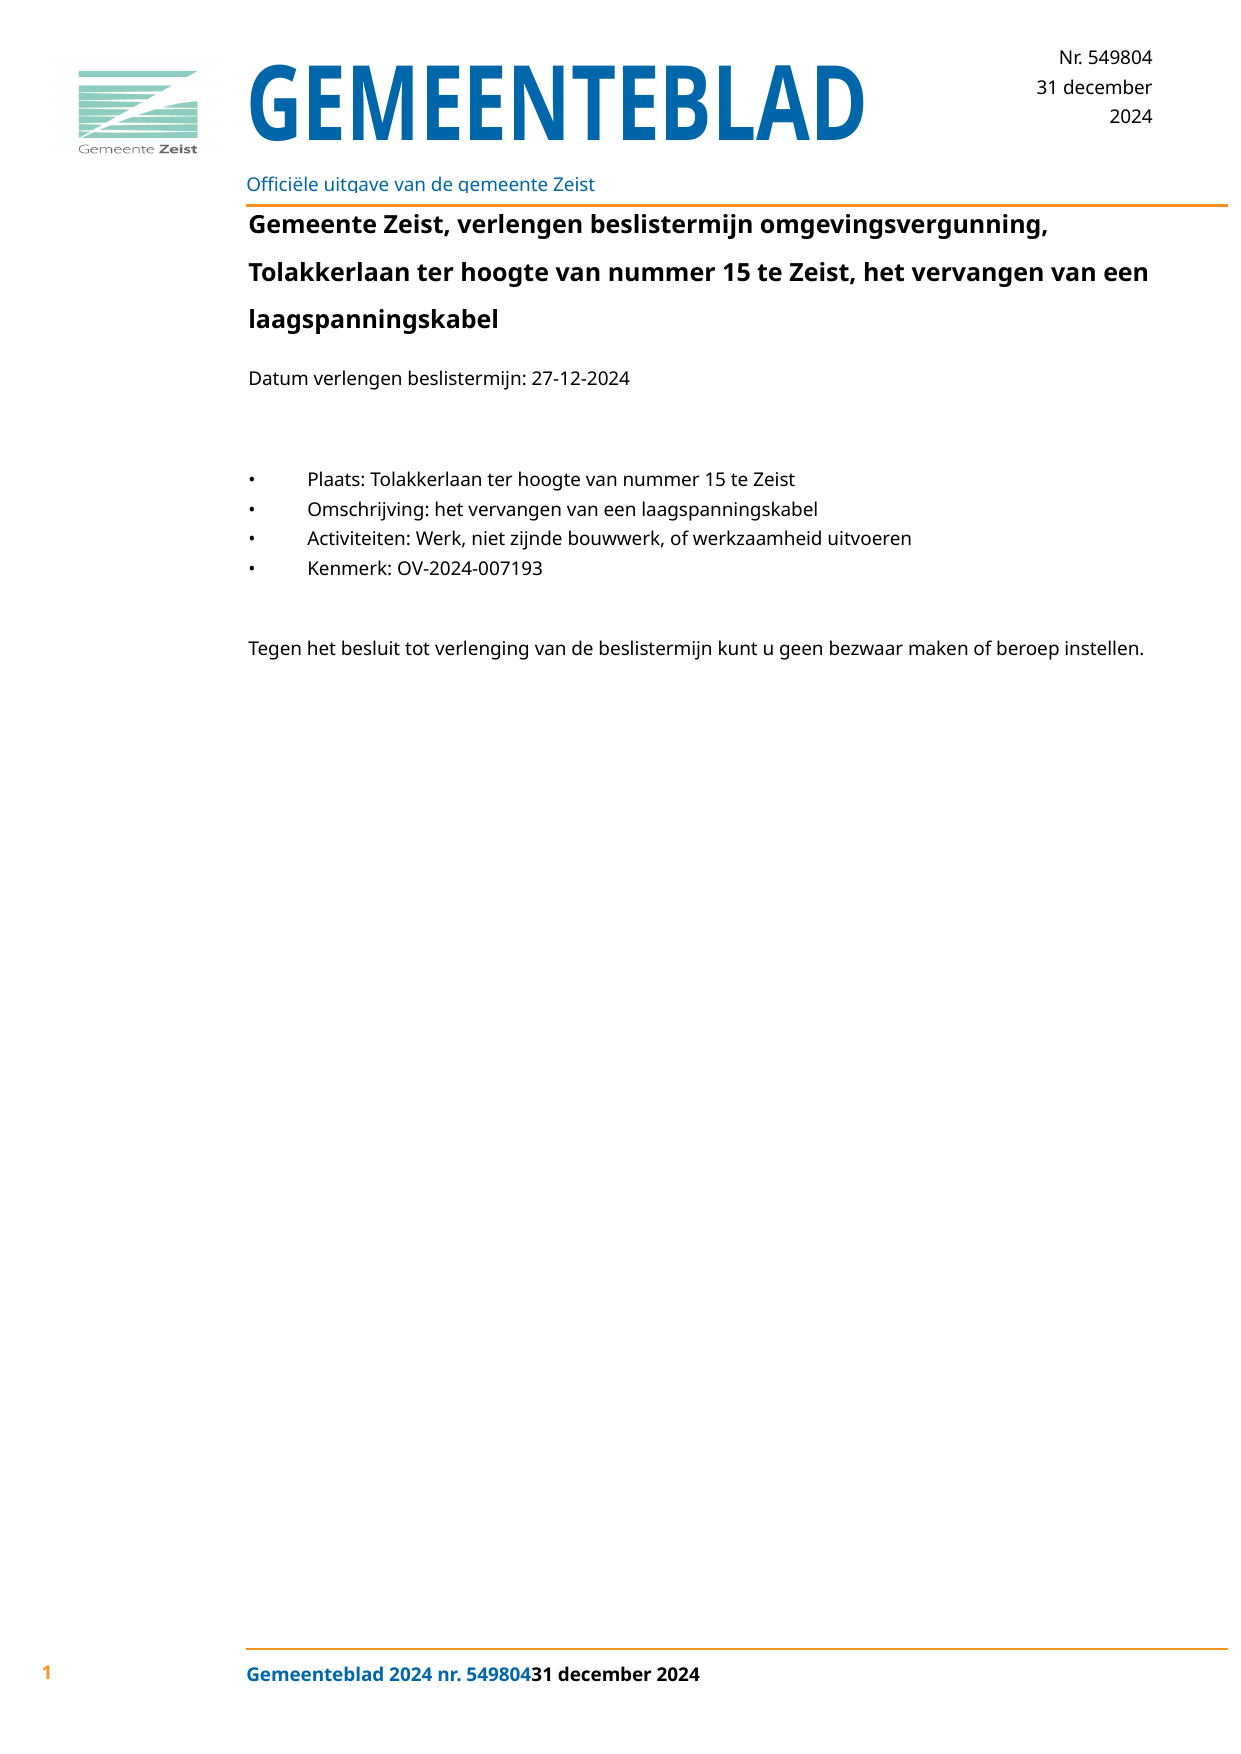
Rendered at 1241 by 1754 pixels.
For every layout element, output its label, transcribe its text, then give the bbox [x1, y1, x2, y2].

list Kenmerk: OV-2024-007193 [248, 555, 1152, 581]
list Plaats: Tolakkerlaan ter hoogte van nummer 15 te Zeist [248, 466, 1152, 492]
list Omschrijving: het vervangen van een laagspanningskabel [248, 496, 1152, 522]
text Tegen het besluit tot verlenging van de beslistermijn kunt u geen bezwaar maken of beroep instellen. [248, 635, 1152, 661]
picture [41, 47, 231, 172]
text Datum verlengen beslistermijn: 27-12-2024 [248, 366, 1152, 391]
list Activiteiten: Werk, niet zijnde bouwwerk, of werkzaamheid uitvoeren [248, 526, 1152, 551]
text Gemeente Zeist, verlengen beslistermijn omgevingsvergunning, Tolakkerlaan ter hoogte van nummer 15 te Zeist, het vervangen van een laagspanningskabel [248, 207, 1152, 336]
